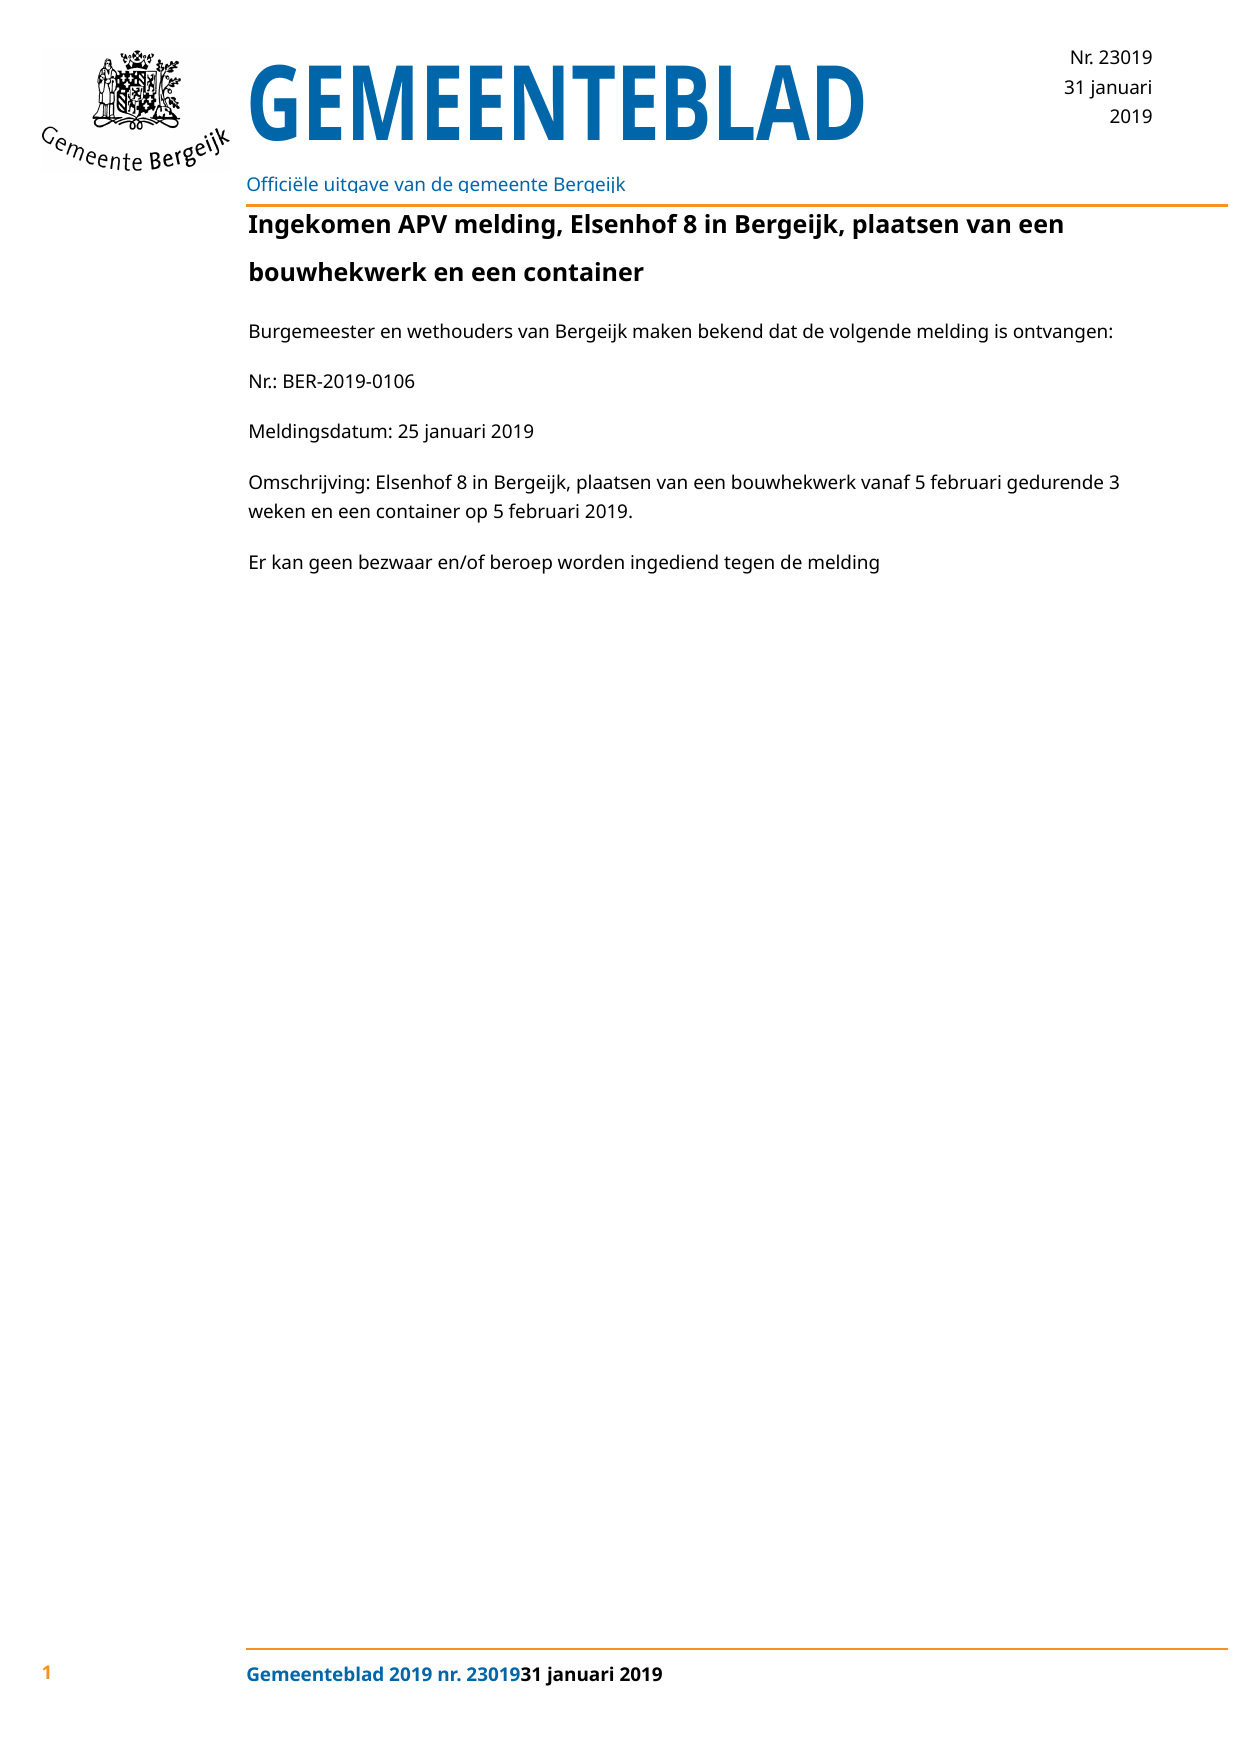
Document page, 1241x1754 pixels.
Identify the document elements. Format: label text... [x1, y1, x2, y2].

text Er kan geen bezwaar en/of beroep worden ingediend tegen de melding [248, 549, 1152, 575]
picture [41, 47, 231, 172]
text Nr.: BER-2019-0106 [248, 368, 1152, 394]
text Meldingsdatum: 25 januari 2019 [248, 419, 1152, 444]
text Omschrijving: Elsenhof 8 in Bergeijk, plaatsen van een bouwhekwerk vanaf 5 februari gedurende 3 weken en een container op 5 februari 2019. [248, 469, 1152, 524]
text Ingekomen APV melding, Elsenhof 8 in Bergeijk, plaatsen van een bouwhekwerk en een container [248, 207, 1152, 288]
text Burgemeester en wethouders van Bergeijk maken bekend dat de volgende melding is ontvangen: [248, 318, 1152, 344]
